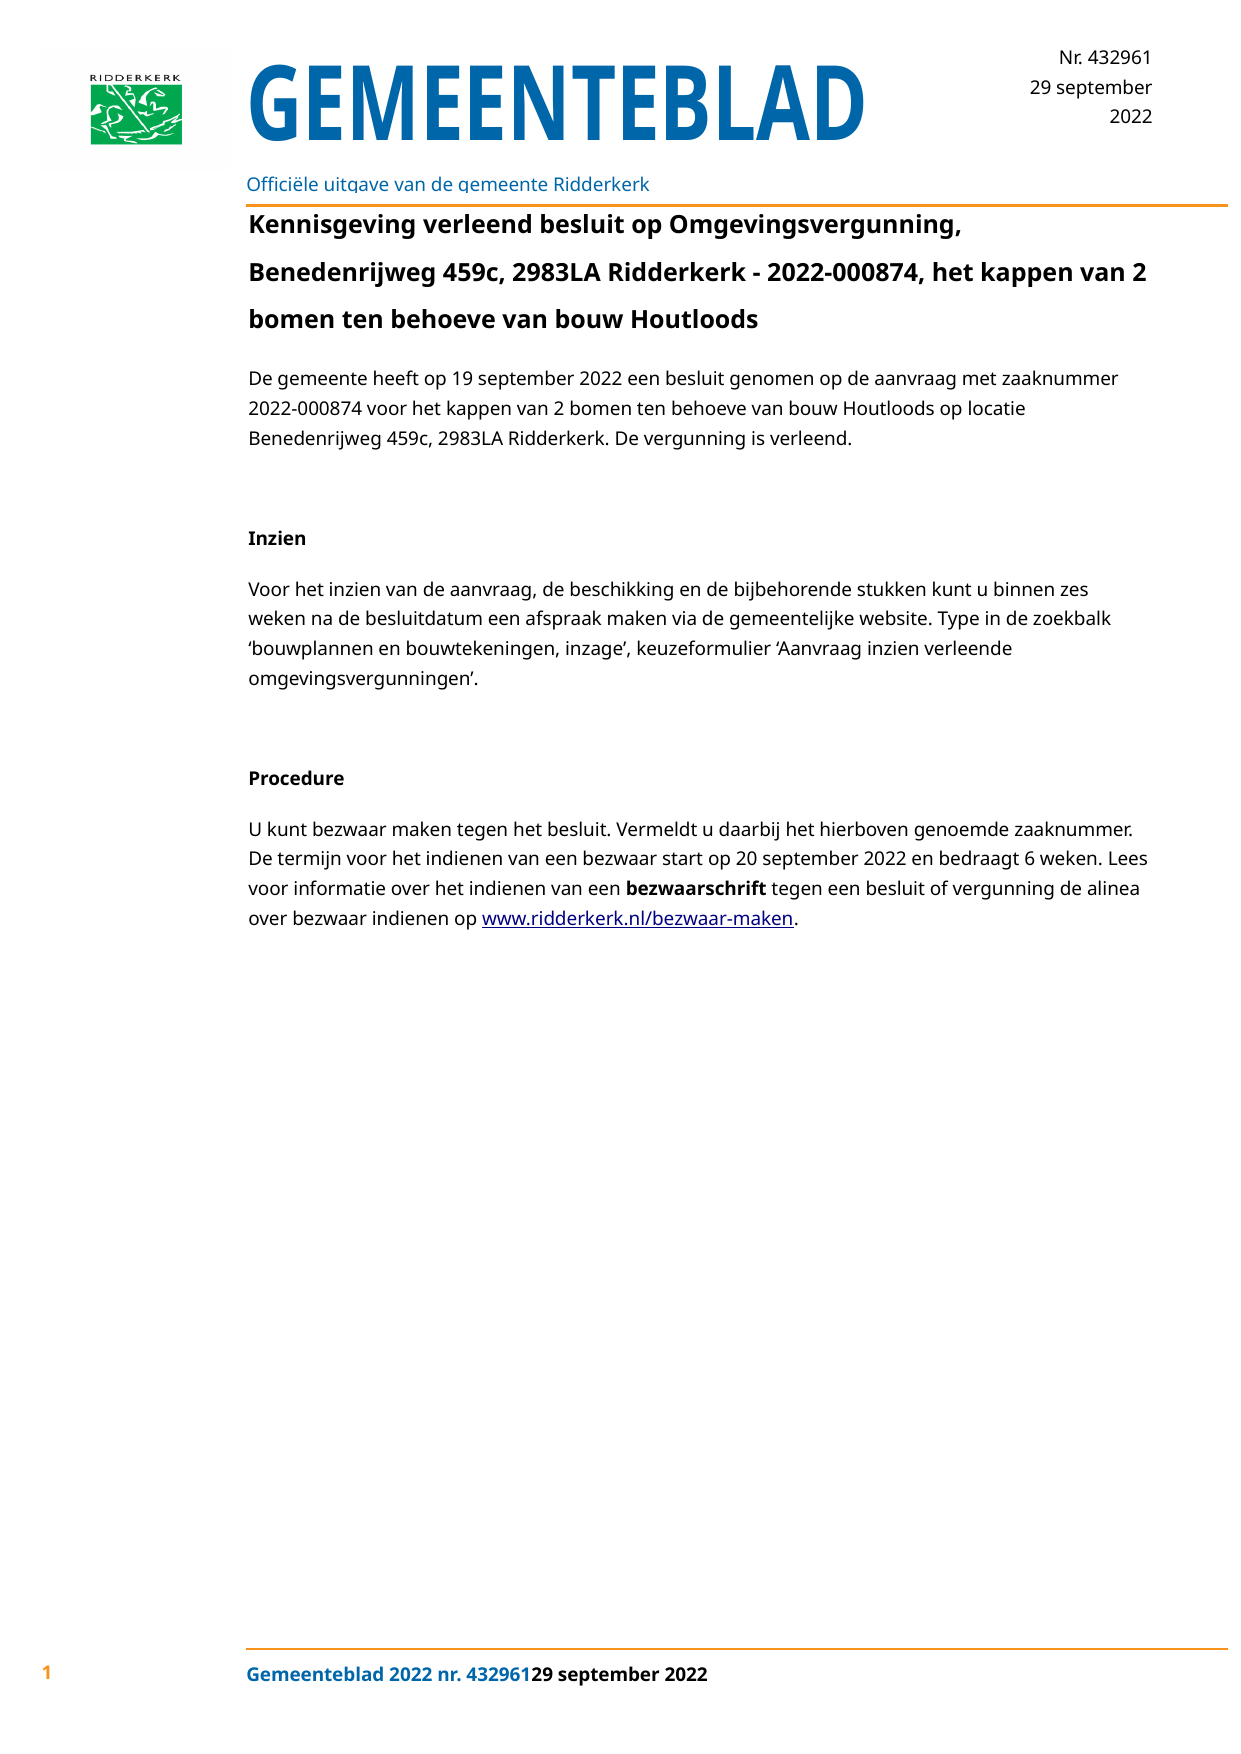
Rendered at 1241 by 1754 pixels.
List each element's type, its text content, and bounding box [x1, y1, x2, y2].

picture [41, 47, 231, 172]
text Inzien [248, 526, 1152, 551]
text Procedure [248, 766, 1152, 791]
text De gemeente heeft op 19 september 2022 een besluit genomen op de aanvraag met zaaknummer 2022-000874 voor het kappen van 2 bomen ten behoeve van bouw Houtloods op locatie Benedenrijweg 459c, 2983LA Ridderkerk. De vergunning is verleend. [248, 366, 1152, 450]
text Kennisgeving verleend besluit op Omgevingsvergunning, Benedenrijweg 459c, 2983LA Ridderkerk - 2022-000874, het kappen van 2 bomen ten behoeve van bouw Houtloods [248, 207, 1152, 336]
text Voor het inzien van de aanvraag, de beschikking en de bijbehorende stukken kunt u binnen zes weken na de besluitdatum een afspraak maken via de gemeentelijke website. Type in de zoekbalk ‘bouwplannen en bouwtekeningen, inzage’, keuzeformulier ‘Aanvraag inzien verleende omgevingsvergunningen’. [248, 576, 1152, 690]
text U kunt bezwaar maken tegen het besluit. Vermeldt u daarbij het hierboven genoemde zaaknummer. De termijn voor het indienen van een bezwaar start op 20 september 2022 en bedraagt 6 weken. Lees voor informatie over het indienen van een bezwaarschrift tegen een besluit of vergunning de alinea over bezwaar indienen op www.ridderkerk.nl/bezwaar-maken. [248, 816, 1152, 930]
